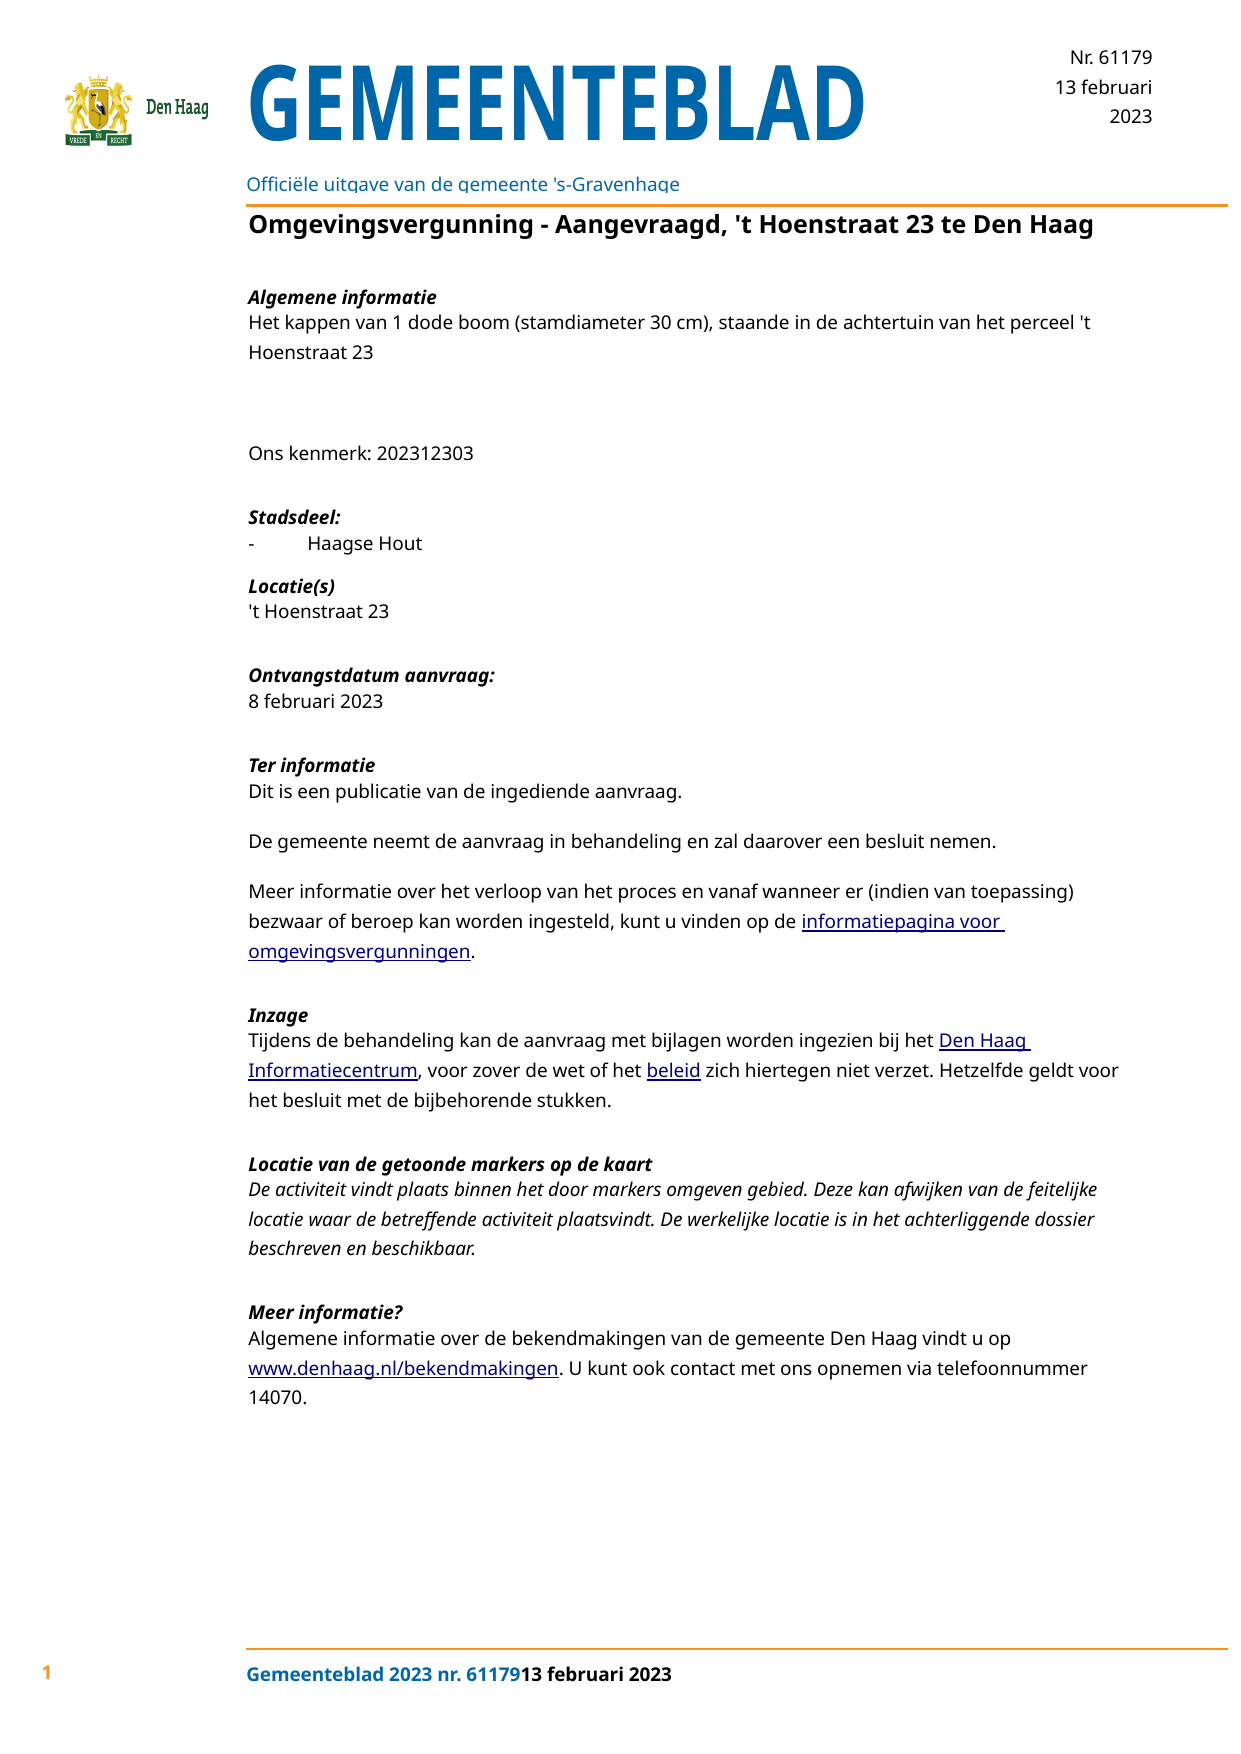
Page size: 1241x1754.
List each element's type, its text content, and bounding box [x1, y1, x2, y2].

text Algemene informatie over de bekendmakingen van de gemeente Den Haag vindt u op www.denhaag.nl/bekendmakingen. U kunt ook contact met ons opnemen via telefoonnummer 14070. [248, 1325, 1152, 1410]
text Stadsdeel: [248, 504, 1152, 530]
text Locatie(s) [248, 573, 1152, 598]
list Haagse Hout [248, 530, 1152, 555]
picture [41, 47, 231, 172]
text Ontvangstdatum aanvraag: [248, 662, 1152, 688]
text Tijdens de behandeling kan de aanvraag met bijlagen worden ingezien bij het Den Haag Informatiecentrum, voor zover de wet of het beleid zich hiertegen niet verzet. Hetzelfde geldt voor het besluit met de bijbehorende stukken. [248, 1028, 1152, 1112]
text De activiteit vindt plaats binnen het door markers omgeven gebied. Deze kan afwijken van de feitelijke locatie waar de betreffende activiteit plaatsvindt. De werkelijke locatie is in het achterliggende dossier beschreven en beschikbaar. [248, 1176, 1152, 1261]
text Locatie van de getoonde markers op de kaart [248, 1151, 1152, 1176]
text Dit is een publicatie van de ingediende aanvraag. [248, 778, 1152, 804]
text De gemeente neemt de aanvraag in behandeling en zal daarover een besluit nemen. [248, 828, 1152, 854]
text Meer informatie? [248, 1299, 1152, 1325]
text Inzage [248, 1002, 1152, 1028]
text 8 februari 2023 [248, 688, 1152, 714]
text Meer informatie over het verloop van het proces en vanaf wanneer er (indien van toepassing) bezwaar of beroep kan worden ingesteld, kunt u vinden op de informatiepagina voor omgevingsvergunningen. [248, 879, 1152, 964]
text Ons kenmerk: 202312303 [248, 440, 1152, 466]
text Ter informatie [248, 752, 1152, 778]
text Omgevingsvergunning - Aangevraagd, 't Hoenstraat 23 te Den Haag [248, 207, 1152, 241]
text 't Hoenstraat 23 [248, 598, 1152, 624]
text Het kappen van 1 dode boom (stamdiameter 30 cm), staande in de achtertuin van het perceel 't Hoenstraat 23 [248, 309, 1152, 365]
text Algemene informatie [248, 284, 1152, 309]
